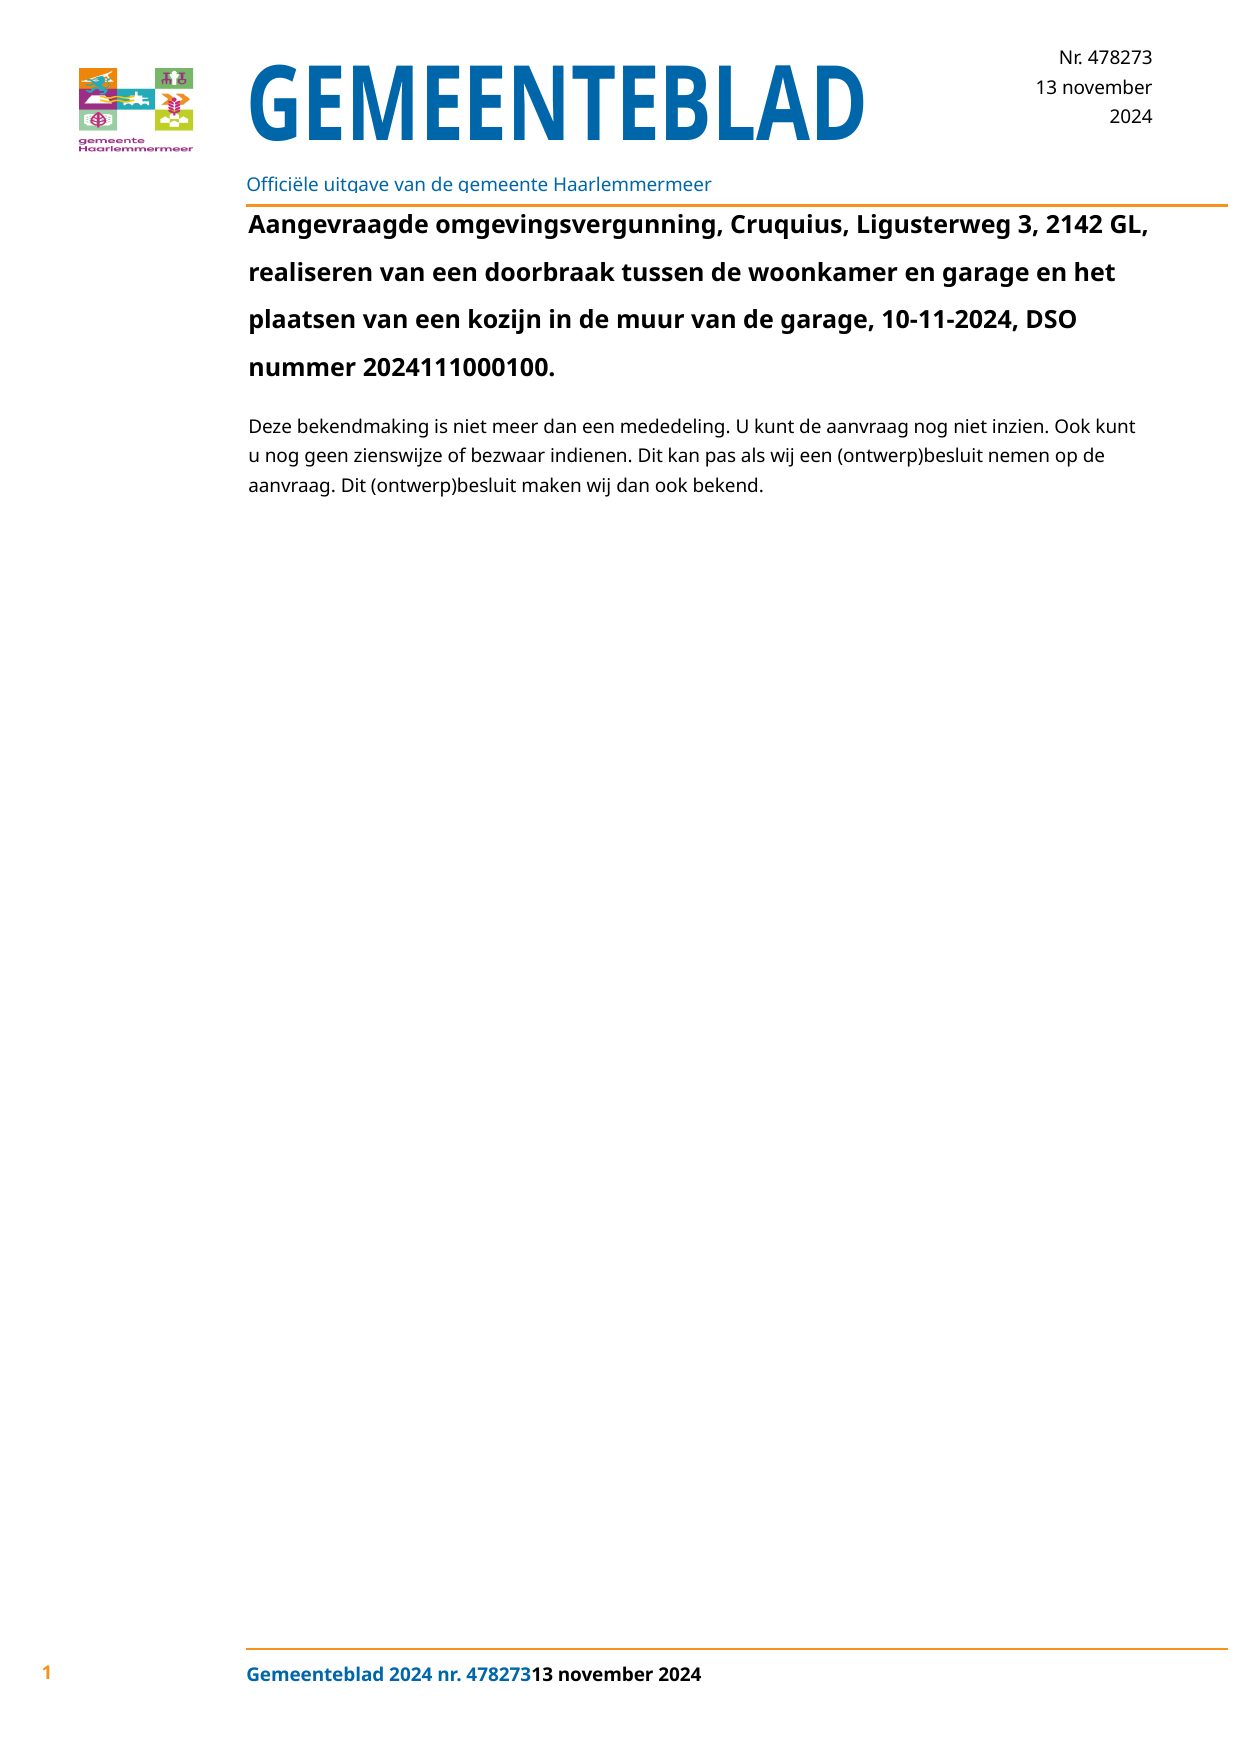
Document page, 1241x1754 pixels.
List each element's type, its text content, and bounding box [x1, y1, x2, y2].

picture [41, 47, 231, 172]
text Deze bekendmaking is niet meer dan een mededeling. U kunt de aanvraag nog niet inzien. Ook kunt u nog geen zienswijze of bezwaar indienen. Dit kan pas als wij een (ontwerp)besluit nemen op de aanvraag. Dit (ontwerp)besluit maken wij dan ook bekend. [248, 413, 1152, 498]
text Aangevraagde omgevingsvergunning, Cruquius, Ligusterweg 3, 2142 GL, realiseren van een doorbraak tussen de woonkamer en garage en het plaatsen van een kozijn in de muur van de garage, 10-11-2024, DSO nummer 2024111000100. [248, 207, 1152, 384]
